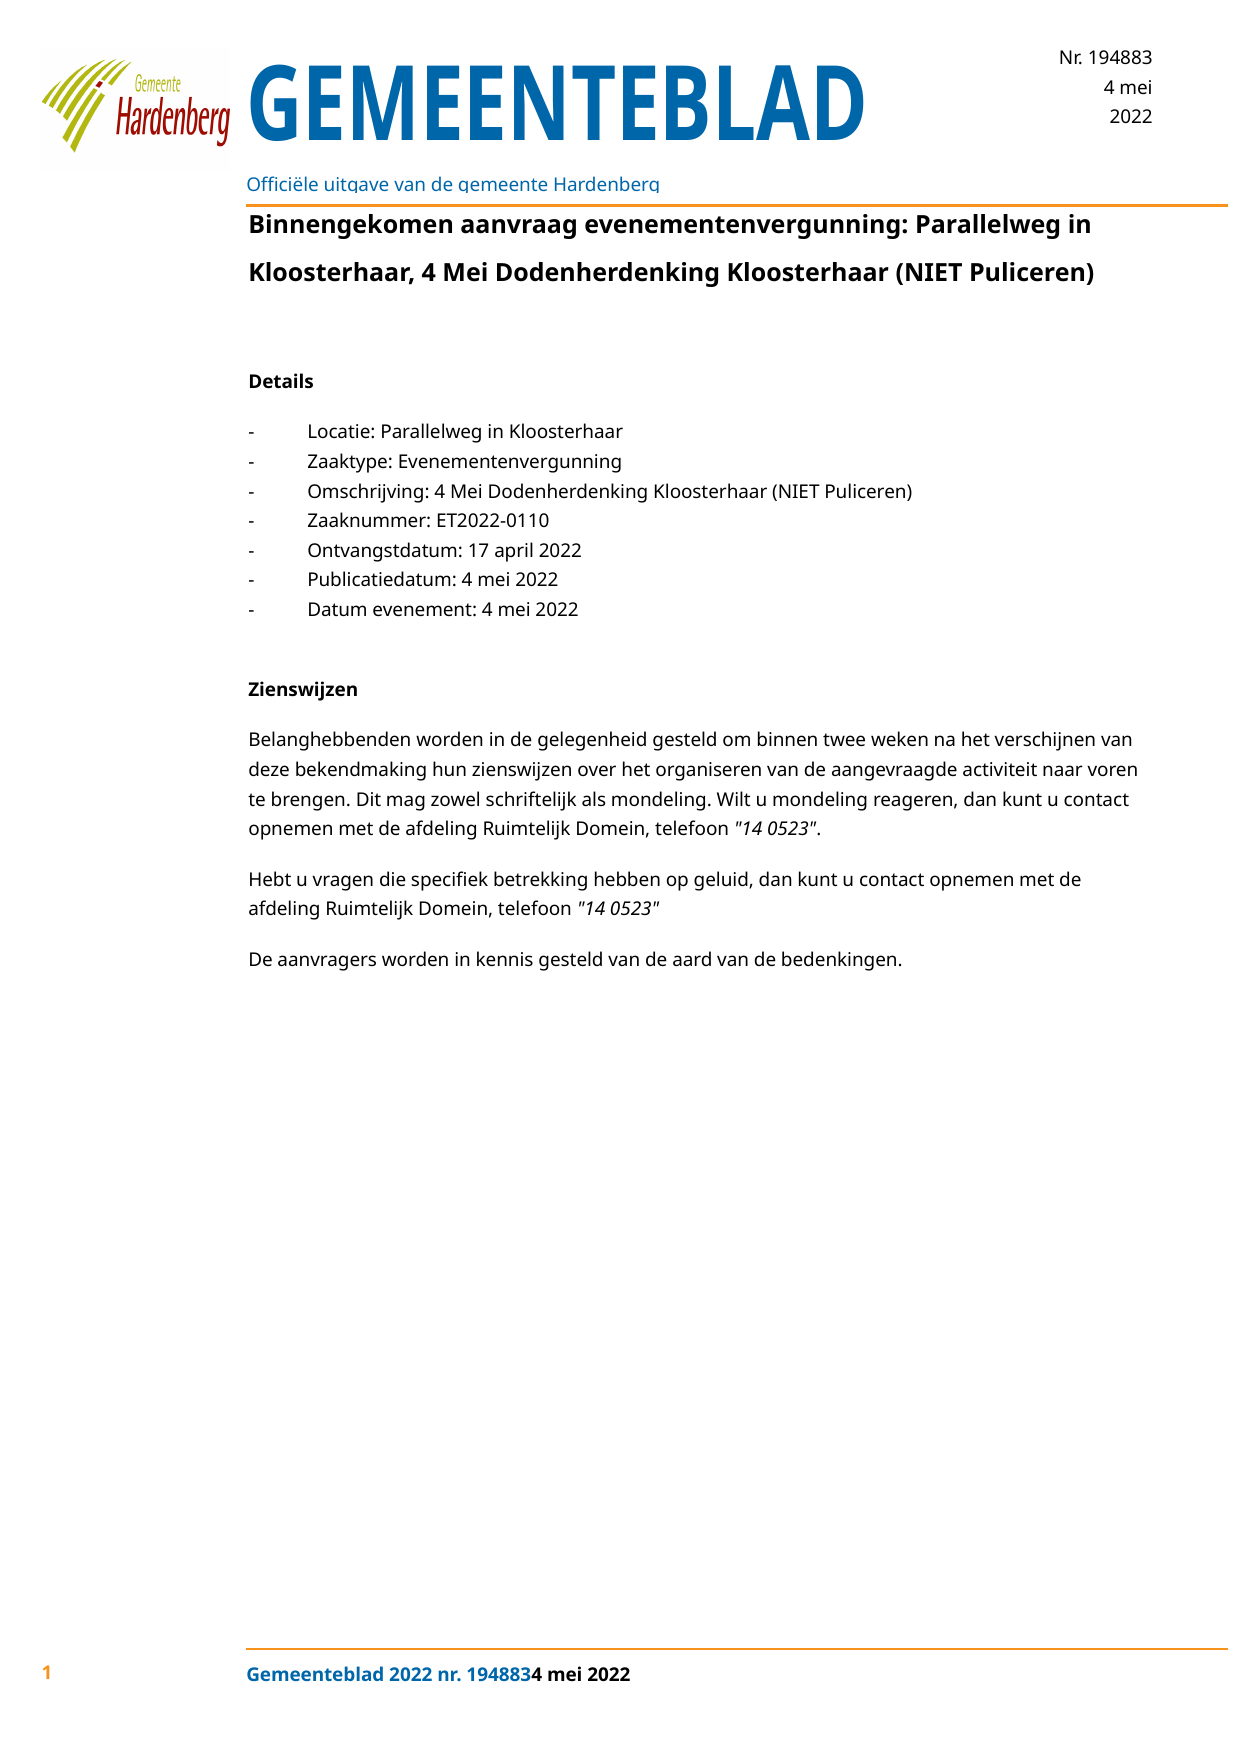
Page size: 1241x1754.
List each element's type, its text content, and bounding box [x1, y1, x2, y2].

list Omschrijving: 4 Mei Dodenherdenking Kloosterhaar (NIET Puliceren) [248, 478, 1152, 504]
list Zaaktype: Evenementenvergunning [248, 448, 1152, 474]
text Hebt u vragen die specifiek betrekking hebben op geluid, dan kunt u contact opnemen met de afdeling Ruimtelijk Domein, telefoon "14 0523" [248, 866, 1152, 921]
list Publicatiedatum: 4 mei 2022 [248, 567, 1152, 592]
list Locatie: Parallelweg in Kloosterhaar [248, 419, 1152, 444]
picture [41, 47, 231, 172]
text Details [248, 368, 1152, 394]
list Zaaknummer: ET2022-0110 [248, 507, 1152, 533]
list Ontvangstdatum: 17 april 2022 [248, 537, 1152, 563]
list Datum evenement: 4 mei 2022 [248, 596, 1152, 622]
text Binnengekomen aanvraag evenementenvergunning: Parallelweg in Kloosterhaar, 4 Mei Dodenherdenking Kloosterhaar (NIET Puliceren) [248, 207, 1152, 288]
text De aanvragers worden in kennis gesteld van de aard van de bedenkingen. [248, 946, 1152, 972]
text Belanghebbenden worden in de gelegenheid gesteld om binnen twee weken na het verschijnen van deze bekendmaking hun zienswijzen over het organiseren van de aangevraagde activiteit naar voren te brengen. Dit mag zowel schriftelijk als mondeling. Wilt u mondeling reageren, dan kunt u contact opnemen met de afdeling Ruimtelijk Domein, telefoon "14 0523". [248, 727, 1152, 841]
text Zienswijzen [248, 676, 1152, 702]
